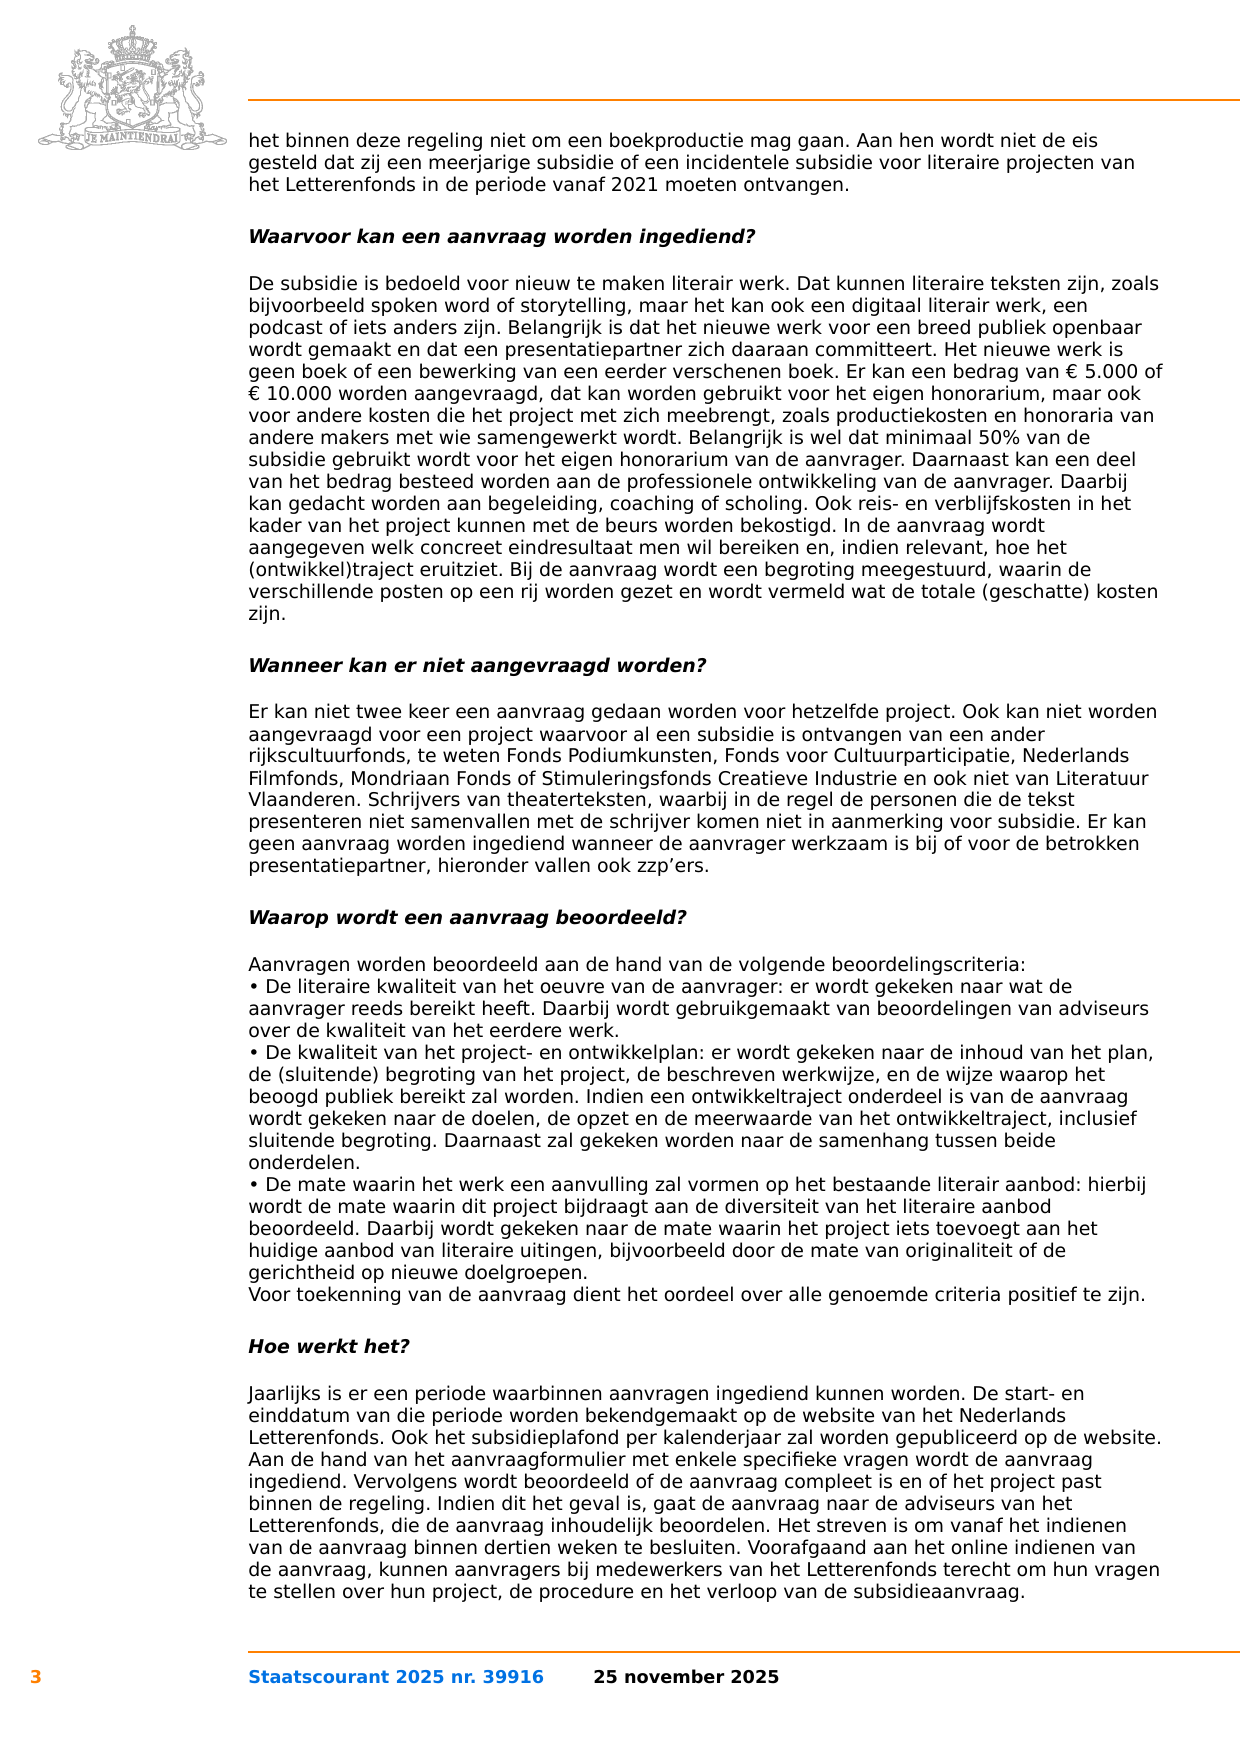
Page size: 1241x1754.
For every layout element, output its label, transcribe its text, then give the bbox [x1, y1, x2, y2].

text Voor toekenning van de aanvraag dient het oordeel over alle genoemde criteria positief te zijn. [248, 1284, 1163, 1306]
text Aanvragen worden beoordeeld aan de hand van de volgende beoordelingscriteria: [248, 954, 1163, 976]
subtitle Hoe werkt het? [248, 1336, 1163, 1358]
subtitle Wanneer kan er niet aangevraagd worden? [248, 654, 1163, 676]
picture [38, 25, 227, 150]
subtitle Waarop wordt een aanvraag beoordeeld? [248, 907, 1163, 929]
text • De mate waarin het werk een aanvulling zal vormen op het bestaande literair aanbod: hierbij wordt de mate waarin dit project bijdraagt aan de diversiteit van het literaire aanbod beoordeeld. Daarbij wordt gekeken naar de mate waarin het project iets toevoegt aan het huidige aanbod van literaire uitingen, bijvoorbeeld door de mate van originaliteit of de gerichtheid op nieuwe doelgroepen. [248, 1174, 1163, 1284]
text • De literaire kwaliteit van het oeuvre van de aanvrager: er wordt gekeken naar wat de aanvrager reeds bereikt heeft. Daarbij wordt gebruikgemaakt van beoordelingen van adviseurs over de kwaliteit van het eerdere werk. [248, 976, 1163, 1042]
text Jaarlijks is er een periode waarbinnen aanvragen ingediend kunnen worden. De start- en einddatum van die periode worden bekendgemaakt op de website van het Nederlands Letterenfonds. Ook het subsidieplafond per kalenderjaar zal worden gepubliceerd op de website. Aan de hand van het aanvraagformulier met enkele specifieke vragen wordt de aanvraag ingediend. Vervolgens wordt beoordeeld of de aanvraag compleet is en of het project past binnen de regeling. Indien dit het geval is, gaat de aanvraag naar de adviseurs van het Letterenfonds, die de aanvraag inhoudelijk beoordelen. Het streven is om vanaf het indienen van de aanvraag binnen dertien weken te besluiten. Voorafgaand aan het online indienen van de aanvraag, kunnen aanvragers bij medewerkers van het Letterenfonds terecht om hun vragen te stellen over hun project, de procedure en het verloop van de subsidieaanvraag. [248, 1383, 1163, 1603]
subtitle Waarvoor kan een aanvraag worden ingediend? [248, 226, 1163, 248]
text • De kwaliteit van het project- en ontwikkelplan: er wordt gekeken naar de inhoud van het plan, de (sluitende) begroting van het project, de beschreven werkwijze, en de wijze waarop het beoogd publiek bereikt zal worden. Indien een ontwikkeltraject onderdeel is van de aanvraag wordt gekeken naar de doelen, de opzet en de meerwaarde van het ontwikkeltraject, inclusief sluitende begroting. Daarnaast zal gekeken worden naar de samenhang tussen beide onderdelen. [248, 1042, 1163, 1174]
text De subsidie is bedoeld voor nieuw te maken literair werk. Dat kunnen literaire teksten zijn, zoals bijvoorbeeld spoken word of storytelling, maar het kan ook een digitaal literair werk, een podcast of iets anders zijn. Belangrijk is dat het nieuwe werk voor een breed publiek openbaar wordt gemaakt en dat een presentatiepartner zich daaraan committeert. Het nieuwe werk is geen boek of een bewerking van een eerder verschenen boek. Er kan een bedrag van € 5.000 of € 10.000 worden aangevraagd, dat kan worden gebruikt voor het eigen honorarium, maar ook voor andere kosten die het project met zich meebrengt, zoals productiekosten en honoraria van andere makers met wie samengewerkt wordt. Belangrijk is wel dat minimaal 50% van de subsidie gebruikt wordt voor het eigen honorarium van de aanvrager. Daarnaast kan een deel van het bedrag besteed worden aan de professionele ontwikkeling van de aanvrager. Daarbij kan gedacht worden aan begeleiding, coaching of scholing. Ook reis- en verblijfskosten in het kader van het project kunnen met de beurs worden bekostigd. In de aanvraag wordt aangegeven welk concreet eindresultaat men wil bereiken en, indien relevant, hoe het (ontwikkel)traject eruitziet. Bij de aanvraag wordt een begroting meegestuurd, waarin de verschillende posten op een rij worden gezet en wordt vermeld wat de totale (geschatte) kosten zijn. [248, 273, 1163, 624]
text Er kan niet twee keer een aanvraag gedaan worden voor hetzelfde project. Ook kan niet worden aangevraagd voor een project waarvoor al een subsidie is ontvangen van een ander rijkscultuurfonds, te weten Fonds Podiumkunsten, Fonds voor Cultuurparticipatie, Nederlands Filmfonds, Mondriaan Fonds of Stimuleringsfonds Creatieve Industrie en ook niet van Literatuur Vlaanderen. Schrijvers van theaterteksten, waarbij in de regel de personen die de tekst presenteren niet samenvallen met de schrijver komen niet in aanmerking voor subsidie. Er kan geen aanvraag worden ingediend wanneer de aanvrager werkzaam is bij of voor de betrokken presentatiepartner, hieronder vallen ook zzp’ers. [248, 701, 1163, 877]
text het binnen deze regeling niet om een boekproductie mag gaan. Aan hen wordt niet de eis gesteld dat zij een meerjarige subsidie of een incidentele subsidie voor literaire projecten van het Letterenfonds in de periode vanaf 2021 moeten ontvangen. [248, 130, 1163, 196]
